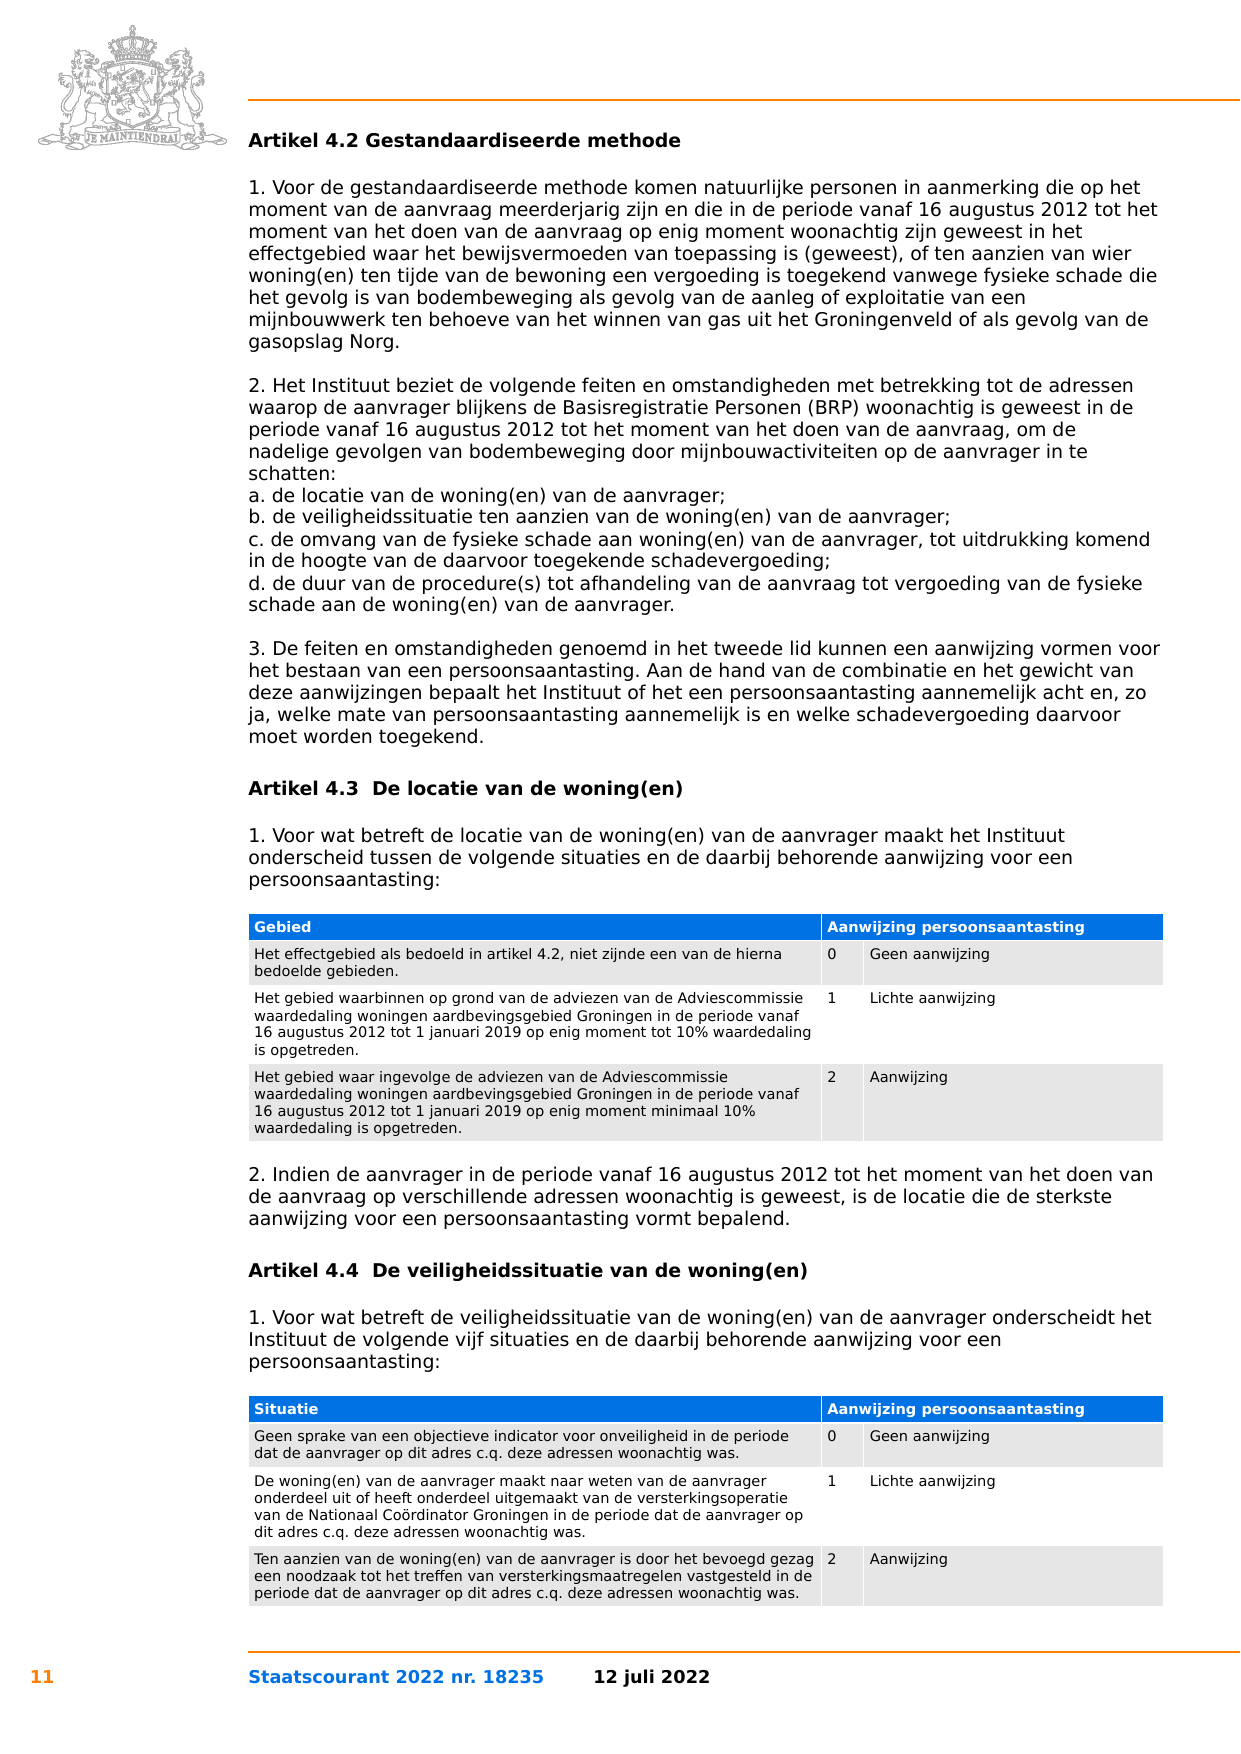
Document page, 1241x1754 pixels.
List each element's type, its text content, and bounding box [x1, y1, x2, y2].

table_cell 0 [822, 941, 863, 985]
table_cell Ten aanzien van de woning(en) van de aanvrager is door het bevoegd gezag een noodzaak tot het treffen van versterkingsmaatregelen vastgesteld in de periode dat de aanvrager op dit adres c.q. deze adressen woonachtig was. [249, 1546, 821, 1606]
table_header Aanwijzing persoonsaantasting [822, 914, 1163, 940]
table_cell 0 [822, 1424, 863, 1467]
table_cell 1 [822, 1468, 863, 1545]
text d. de duur van de procedure(s) tot afhandeling van de aanvraag tot vergoeding van de fysieke schade aan de woning(en) van de aanvrager. [248, 572, 1163, 616]
text 2. Indien de aanvrager in de periode vanaf 16 augustus 2012 tot het moment van het doen van de aanvraag op verschillende adressen woonachtig is geweest, is de locatie die de sterkste aanwijzing voor een persoonsaantasting vormt bepalend. [248, 1164, 1163, 1230]
table_cell Aanwijzing [864, 1064, 1163, 1141]
text b. de veiligheidssituatie ten aanzien van de woning(en) van de aanvrager; [248, 506, 1163, 528]
table_header Situatie [249, 1396, 821, 1422]
table_header Gebied [249, 914, 821, 940]
text 2. Het Instituut beziet de volgende feiten en omstandigheden met betrekking tot de adressen waarop de aanvrager blijkens de Basisregistratie Personen (BRP) woonachtig is geweest in de periode vanaf 16 augustus 2012 tot het moment van het doen van de aanvraag, om de nadelige gevolgen van bodembeweging door mijnbouwactiviteiten op de aanvrager in te schatten: [248, 374, 1163, 484]
picture [38, 25, 227, 150]
text a. de locatie van de woning(en) van de aanvrager; [248, 484, 1163, 506]
table_cell Het effectgebied als bedoeld in artikel 4.2, niet zijnde een van de hierna bedoelde gebieden. [249, 941, 821, 985]
subtitle Artikel 4.2 Gestandaardiseerde methode [248, 130, 1163, 152]
table_cell Lichte aanwijzing [864, 986, 1163, 1063]
table_cell Lichte aanwijzing [864, 1468, 1163, 1545]
table_cell Geen sprake van een objectieve indicator voor onveiligheid in de periode dat de aanvrager op dit adres c.q. deze adressen woonachtig was. [249, 1424, 821, 1467]
table_header Aanwijzing persoonsaantasting [822, 1396, 1163, 1422]
text 1. Voor de gestandaardiseerde methode komen natuurlijke personen in aanmerking die op het moment van de aanvraag meerderjarig zijn en die in de periode vanaf 16 augustus 2012 tot het moment van het doen van de aanvraag op enig moment woonachtig zijn geweest in het effectgebied waar het bewijsvermoeden van toepassing is (geweest), of ten aanzien van wier woning(en) ten tijde van de bewoning een vergoeding is toegekend vanwege fysieke schade die het gevolg is van bodembeweging als gevolg van de aanleg of exploitatie van een mijnbouwwerk ten behoeve van het winnen van gas uit het Groningenveld of als gevolg van de gasopslag Norg. [248, 177, 1163, 353]
text c. de omvang van de fysieke schade aan woning(en) van de aanvrager, tot uitdrukking komend in de hoogte van de daarvoor toegekende schadevergoeding; [248, 528, 1163, 572]
table_cell Het gebied waarbinnen op grond van de adviezen van de Adviescommissie waardedaling woningen aardbevingsgebied Groningen in de periode vanaf 16 augustus 2012 tot 1 januari 2019 op enig moment tot 10% waardedaling is opgetreden. [249, 986, 821, 1063]
table_cell 2 [822, 1546, 863, 1606]
table_cell Aanwijzing [864, 1546, 1163, 1606]
table_cell 1 [822, 986, 863, 1063]
subtitle Artikel 4.3 De locatie van de woning(en) [248, 778, 1163, 800]
table_cell Geen aanwijzing [864, 1424, 1163, 1467]
text 1. Voor wat betreft de locatie van de woning(en) van de aanvrager maakt het Instituut onderscheid tussen de volgende situaties en de daarbij behorende aanwijzing voor een persoonsaantasting: [248, 825, 1163, 891]
table_cell Geen aanwijzing [864, 941, 1163, 985]
subtitle Artikel 4.4 De veiligheidssituatie van de woning(en) [248, 1260, 1163, 1282]
table_cell 2 [822, 1064, 863, 1141]
text 3. De feiten en omstandigheden genoemd in het tweede lid kunnen een aanwijzing vormen voor het bestaan van een persoonsaantasting. Aan de hand van de combinatie en het gewicht van deze aanwijzingen bepaalt het Instituut of het een persoonsaantasting aannemelijk acht en, zo ja, welke mate van persoonsaantasting aannemelijk is en welke schadevergoeding daarvoor moet worden toegekend. [248, 638, 1163, 748]
table_cell Het gebied waar ingevolge de adviezen van de Adviescommissie waardedaling woningen aardbevingsgebied Groningen in de periode vanaf 16 augustus 2012 tot 1 januari 2019 op enig moment minimaal 10% waardedaling is opgetreden. [249, 1064, 821, 1141]
table_cell De woning(en) van de aanvrager maakt naar weten van de aanvrager onderdeel uit of heeft onderdeel uitgemaakt van de versterkingsoperatie van de Nationaal Coördinator Groningen in de periode dat de aanvrager op dit adres c.q. deze adressen woonachtig was. [249, 1468, 821, 1545]
text 1. Voor wat betreft de veiligheidssituatie van de woning(en) van de aanvrager onderscheidt het Instituut de volgende vijf situaties en de daarbij behorende aanwijzing voor een persoonsaantasting: [248, 1307, 1163, 1373]
